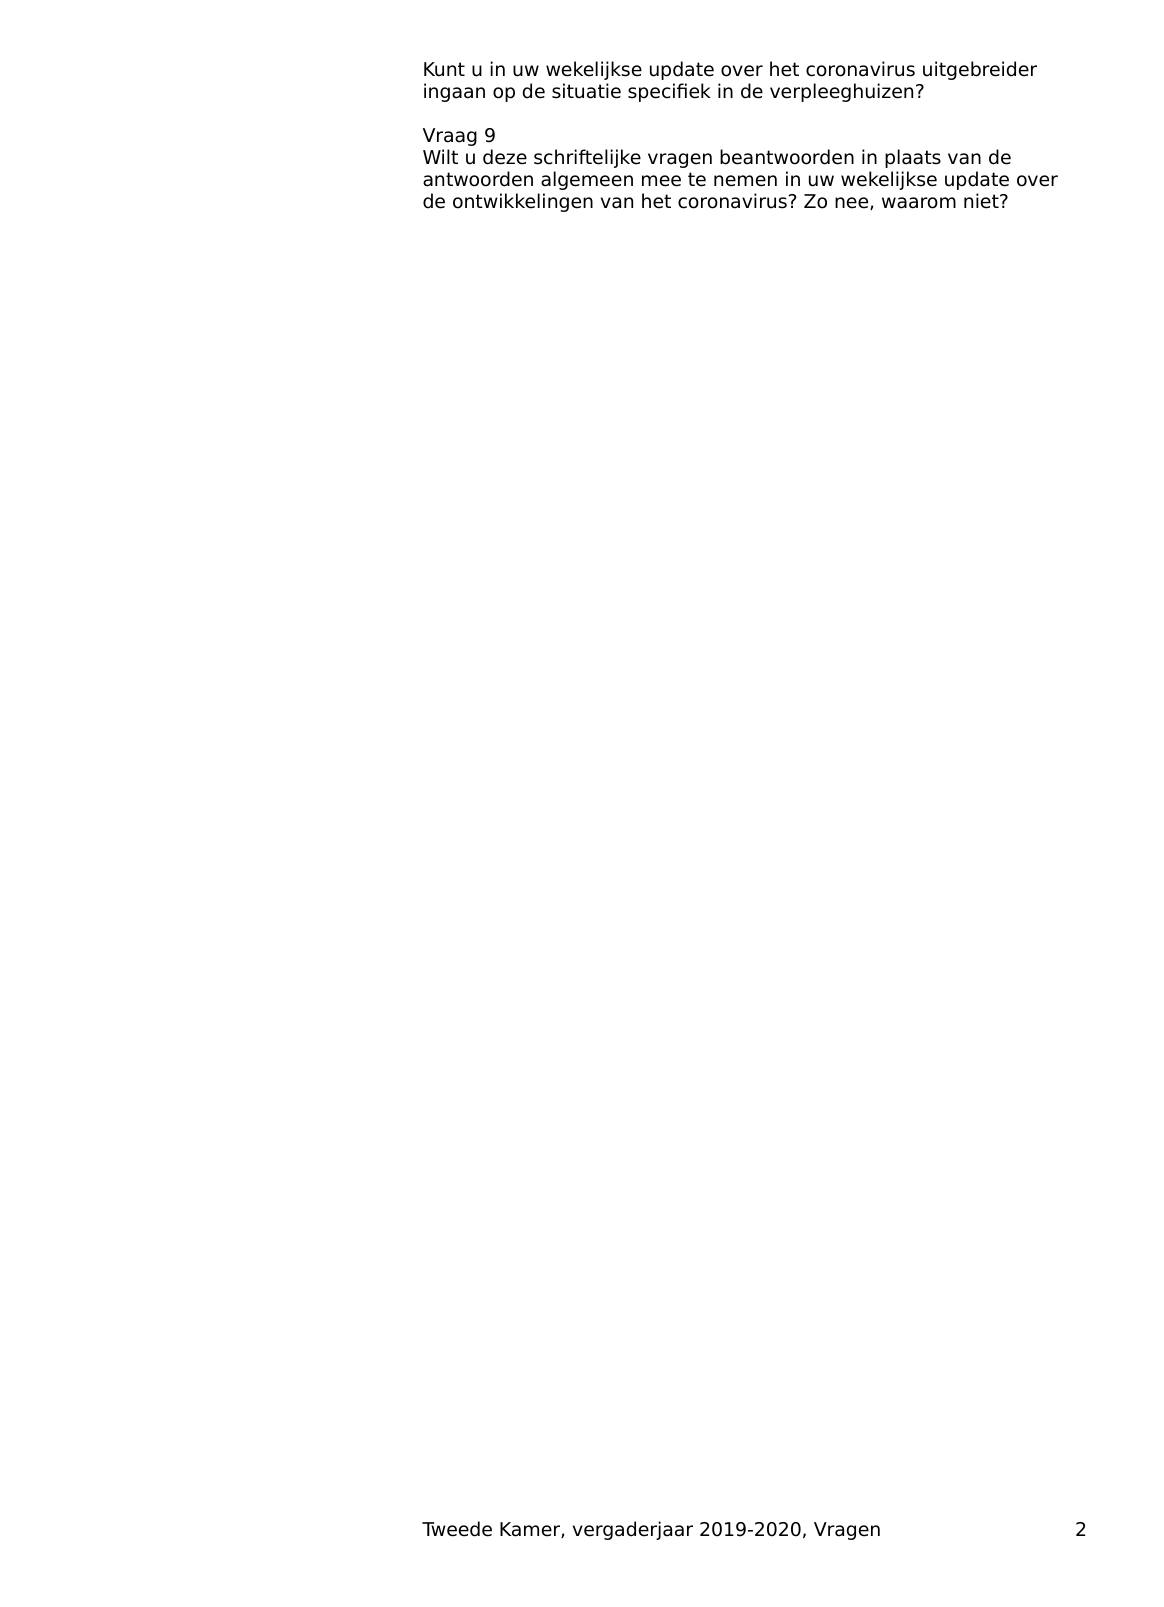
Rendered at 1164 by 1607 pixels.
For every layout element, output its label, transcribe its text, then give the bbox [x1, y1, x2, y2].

text Kunt u in uw wekelijkse update over het coronavirus uitgebreider ingaan op de situatie specifiek in de verpleeghuizen? [422, 59, 1087, 103]
text Wilt u deze schriftelijke vragen beantwoorden in plaats van de antwoorden algemeen mee te nemen in uw wekelijkse update over de ontwikkelingen van het coronavirus? Zo nee, waarom niet? [422, 147, 1087, 213]
text Vraag 9 [422, 125, 1087, 147]
